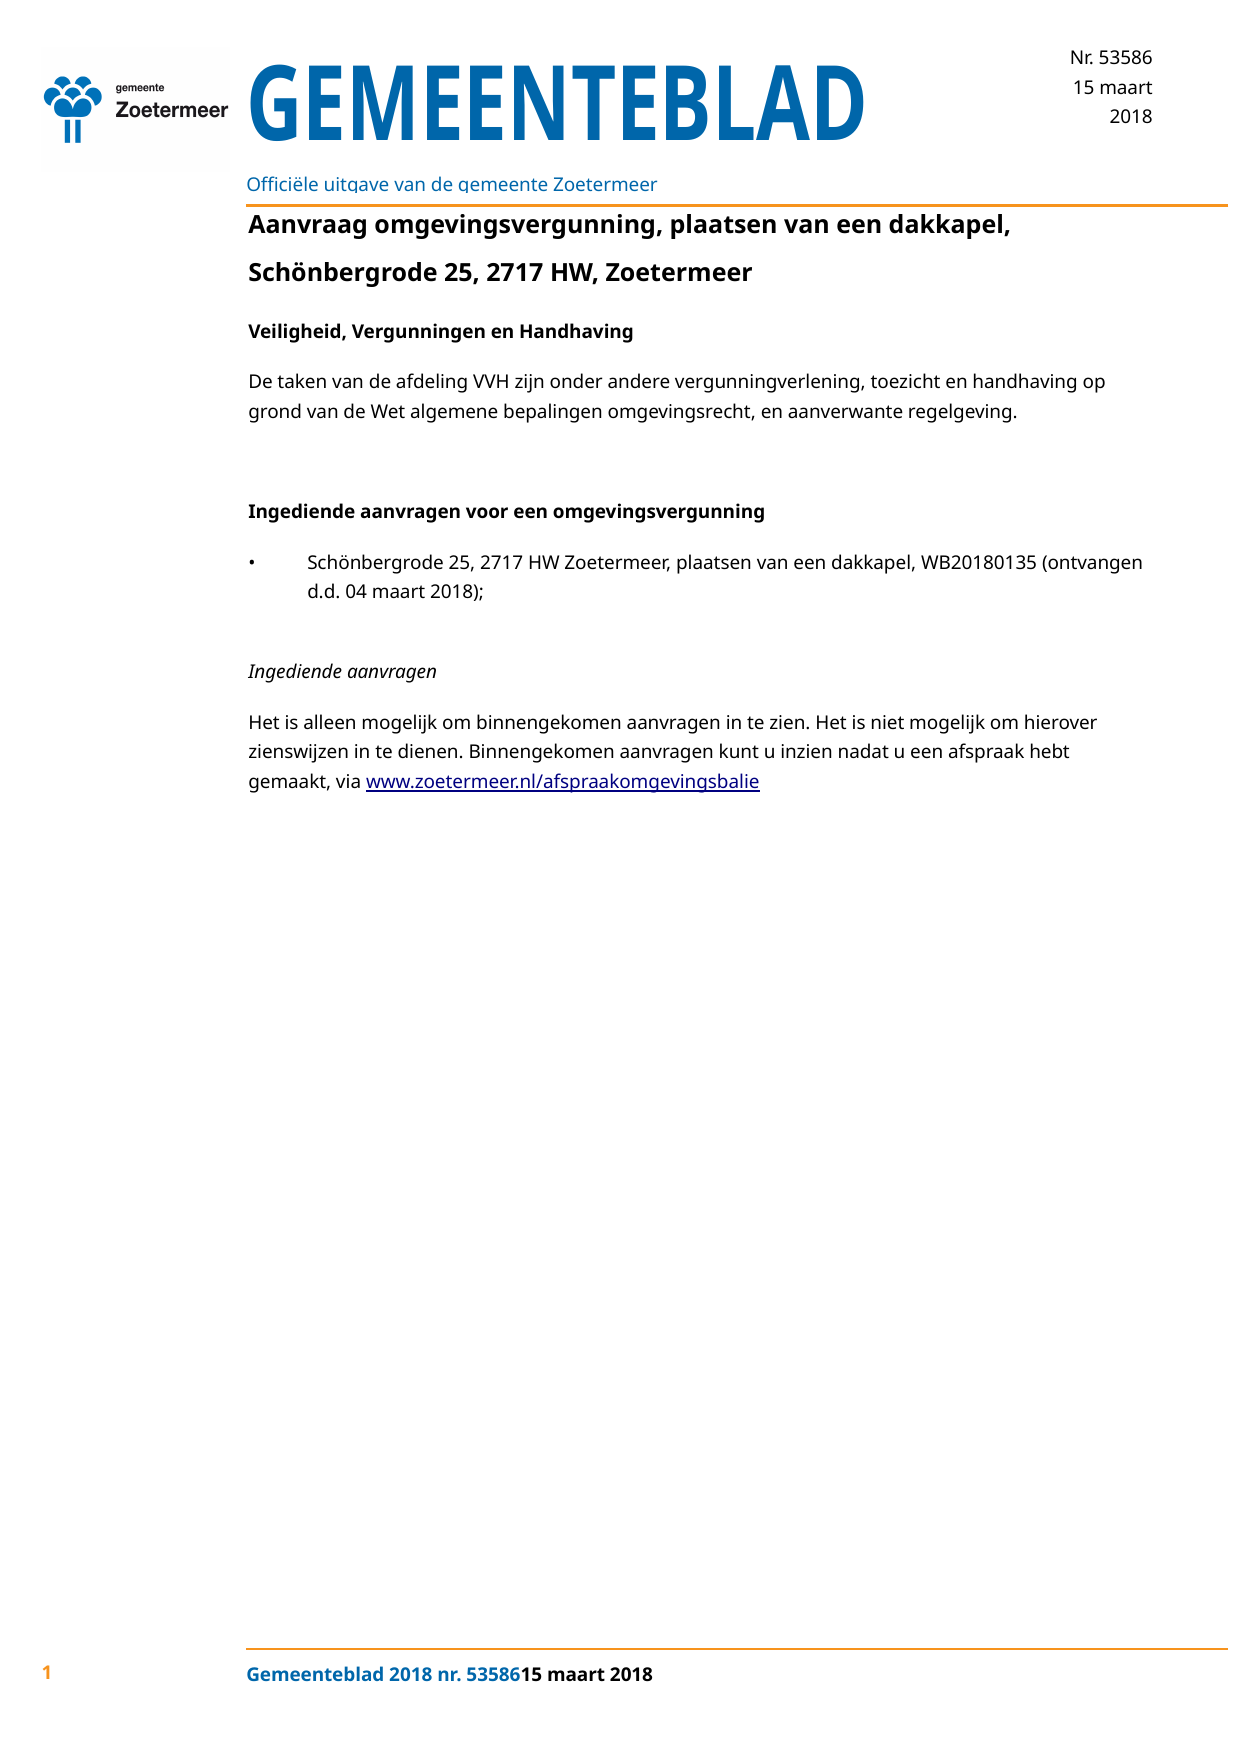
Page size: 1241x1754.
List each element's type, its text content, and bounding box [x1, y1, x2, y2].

picture [41, 47, 231, 172]
text Ingediende aanvragen voor een omgevingsvergunning [248, 499, 1152, 524]
list Schönbergrode 25, 2717 HW Zoetermeer, plaatsen van een dakkapel, WB20180135 (ontvangen d.d. 04 maart 2018); [248, 549, 1152, 604]
text Het is alleen mogelijk om binnengekomen aanvragen in te zien. Het is niet mogelijk om hierover zienswijzen in te dienen. Binnengekomen aanvragen kunt u inzien nadat u een afspraak hebt gemaakt, via www.zoetermeer.nl/afspraakomgevingsbalie [248, 709, 1152, 794]
text Ingediende aanvragen [248, 659, 1152, 684]
text Aanvraag omgevingsvergunning, plaatsen van een dakkapel, Schönbergrode 25, 2717 HW, Zoetermeer [248, 207, 1152, 288]
text Veiligheid, Vergunningen en Handhaving [248, 318, 1152, 344]
text De taken van de afdeling VVH zijn onder andere vergunningverlening, toezicht en handhaving op grond van de Wet algemene bepalingen omgevingsrecht, en aanverwante regelgeving. [248, 368, 1152, 424]
